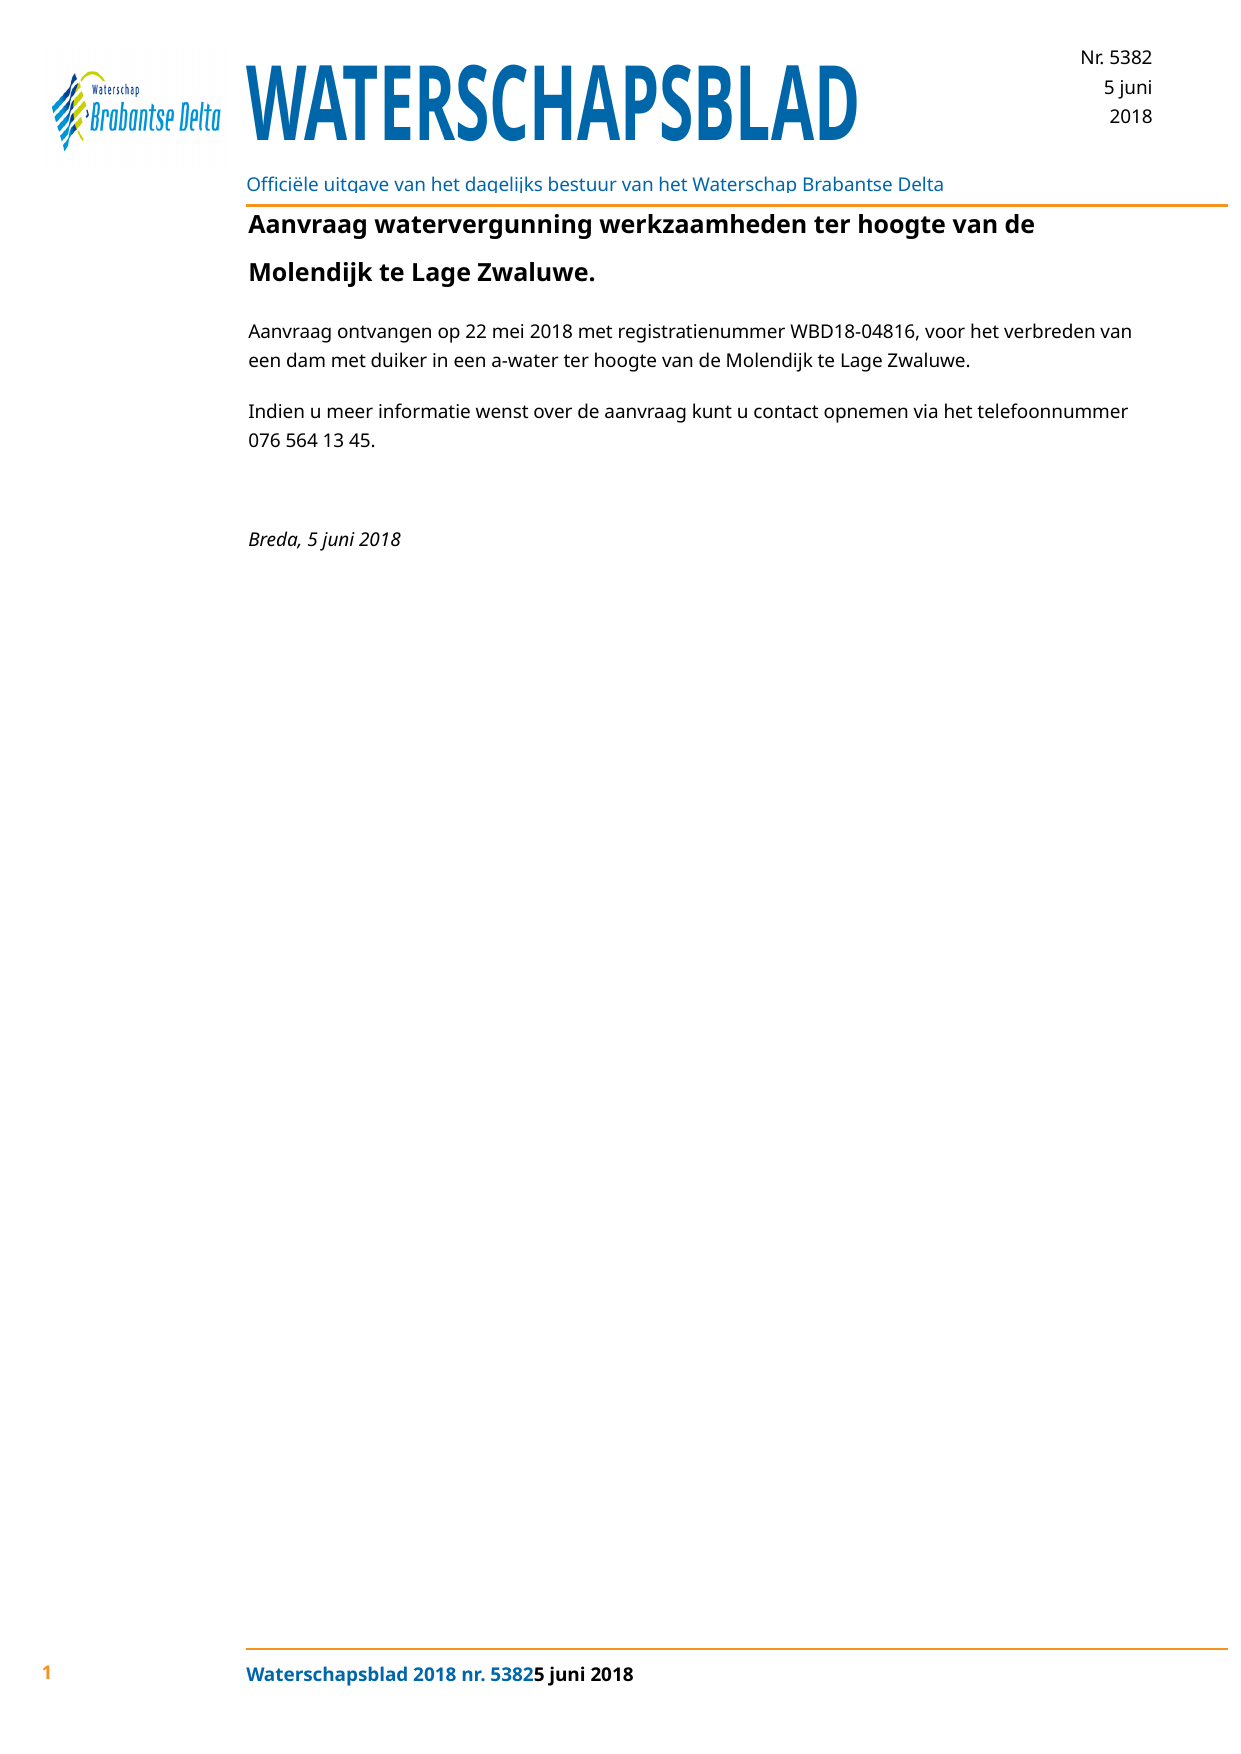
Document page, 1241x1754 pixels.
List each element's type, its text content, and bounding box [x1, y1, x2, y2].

picture [41, 47, 231, 172]
text Aanvraag watervergunning werkzaamheden ter hoogte van de Molendijk te Lage Zwaluwe. [248, 207, 1152, 288]
text Indien u meer informatie wenst over de aanvraag kunt u contact opnemen via het telefoonnummer 076 564 13 45. [248, 398, 1152, 453]
text Breda, 5 juni 2018 [248, 526, 1152, 551]
text Aanvraag ontvangen op 22 mei 2018 met registratienummer WBD18-04816, voor het verbreden van een dam met duiker in een a-water ter hoogte van de Molendijk te Lage Zwaluwe. [248, 318, 1152, 373]
